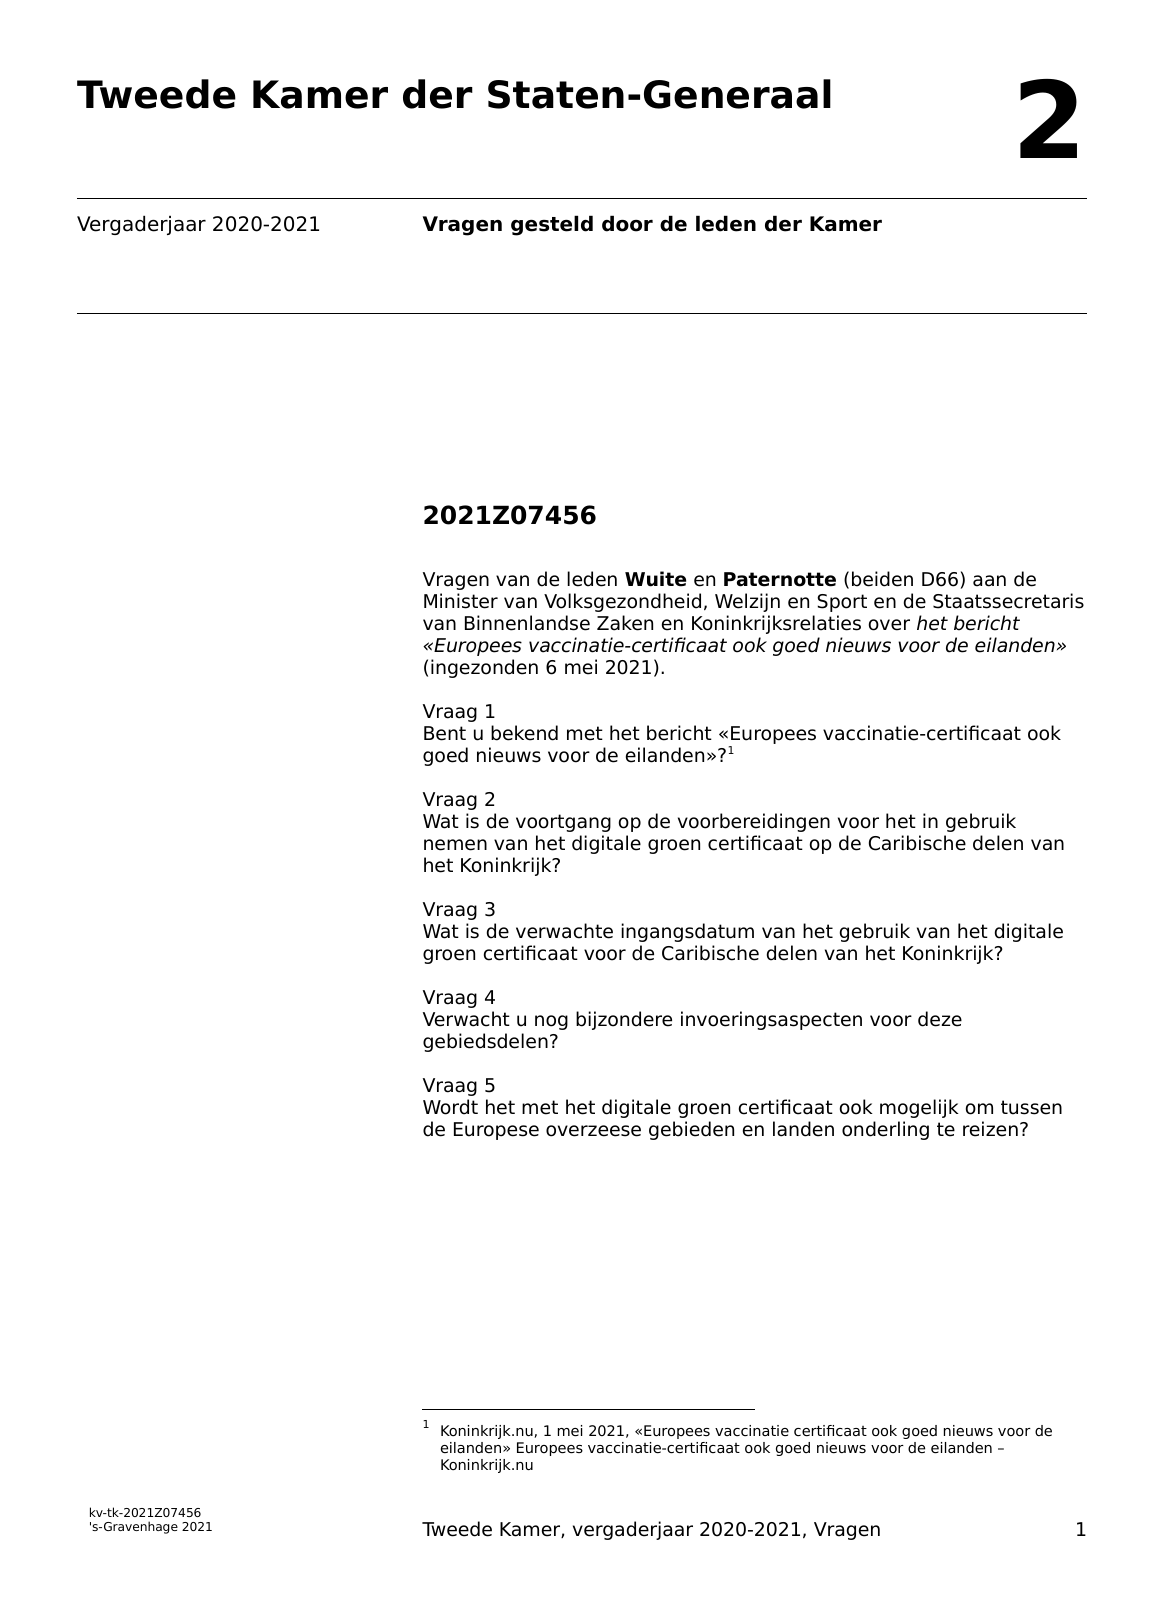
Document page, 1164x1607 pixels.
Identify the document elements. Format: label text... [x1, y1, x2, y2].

text 2021Z07456 [422, 501, 1087, 531]
text Wordt het met het digitale groen certificaat ook mogelijk om tussen de Europese overzeese gebieden en landen onderling te reizen? [422, 1097, 1087, 1141]
text Bent u bekend met het bericht «Europees vaccinatie-certificaat ook goed nieuws voor de eilanden»? [422, 723, 1087, 767]
text Verwacht u nog bijzondere invoeringsaspecten voor deze gebiedsdelen? [422, 1009, 1087, 1053]
table_header Tweede Kamer der Staten-Generaal [77, 59, 886, 198]
table_cell Vragen gesteld door de leden der Kamer [422, 199, 1087, 313]
text Vragen van de leden Wuite en Paternotte (beiden D66) aan de Minister van Volksgezondheid, Welzijn en Sport en de Staatssecretaris van Binnenlandse Zaken en Koninkrijksrelaties over het bericht «Europees vaccinatie-certificaat ook goed nieuws voor de eilanden» (ingezonden 6 mei 2021). [422, 569, 1087, 679]
table_header 2 [886, 59, 1087, 198]
text Wat is de verwachte ingangsdatum van het gebruik van het digitale groen certificaat voor de Caribische delen van het Koninkrijk? [422, 921, 1087, 965]
text Vraag 2 [422, 789, 1087, 811]
text kv-tk-2021Z07456 [88, 1506, 323, 1520]
table_cell Vergaderjaar 2020-2021 [77, 199, 422, 313]
text Wat is de voortgang op de voorbereidingen voor het in gebruik nemen van het digitale groen certificaat op de Caribische delen van het Koninkrijk? [422, 811, 1087, 877]
text Vraag 1 [422, 701, 1087, 723]
text Vraag 5 [422, 1075, 1087, 1097]
text 's-Gravenhage 2021 [88, 1520, 323, 1534]
text Koninkrijk.nu, 1 mei 2021, «Europees vaccinatie certificaat ook goed nieuws voor de eilanden» Europees vaccinatie-certificaat ook goed nieuws voor de eilanden – Koninkrijk.nu [422, 1418, 1087, 1474]
text Vraag 4 [422, 987, 1087, 1009]
text Vraag 3 [422, 899, 1087, 921]
